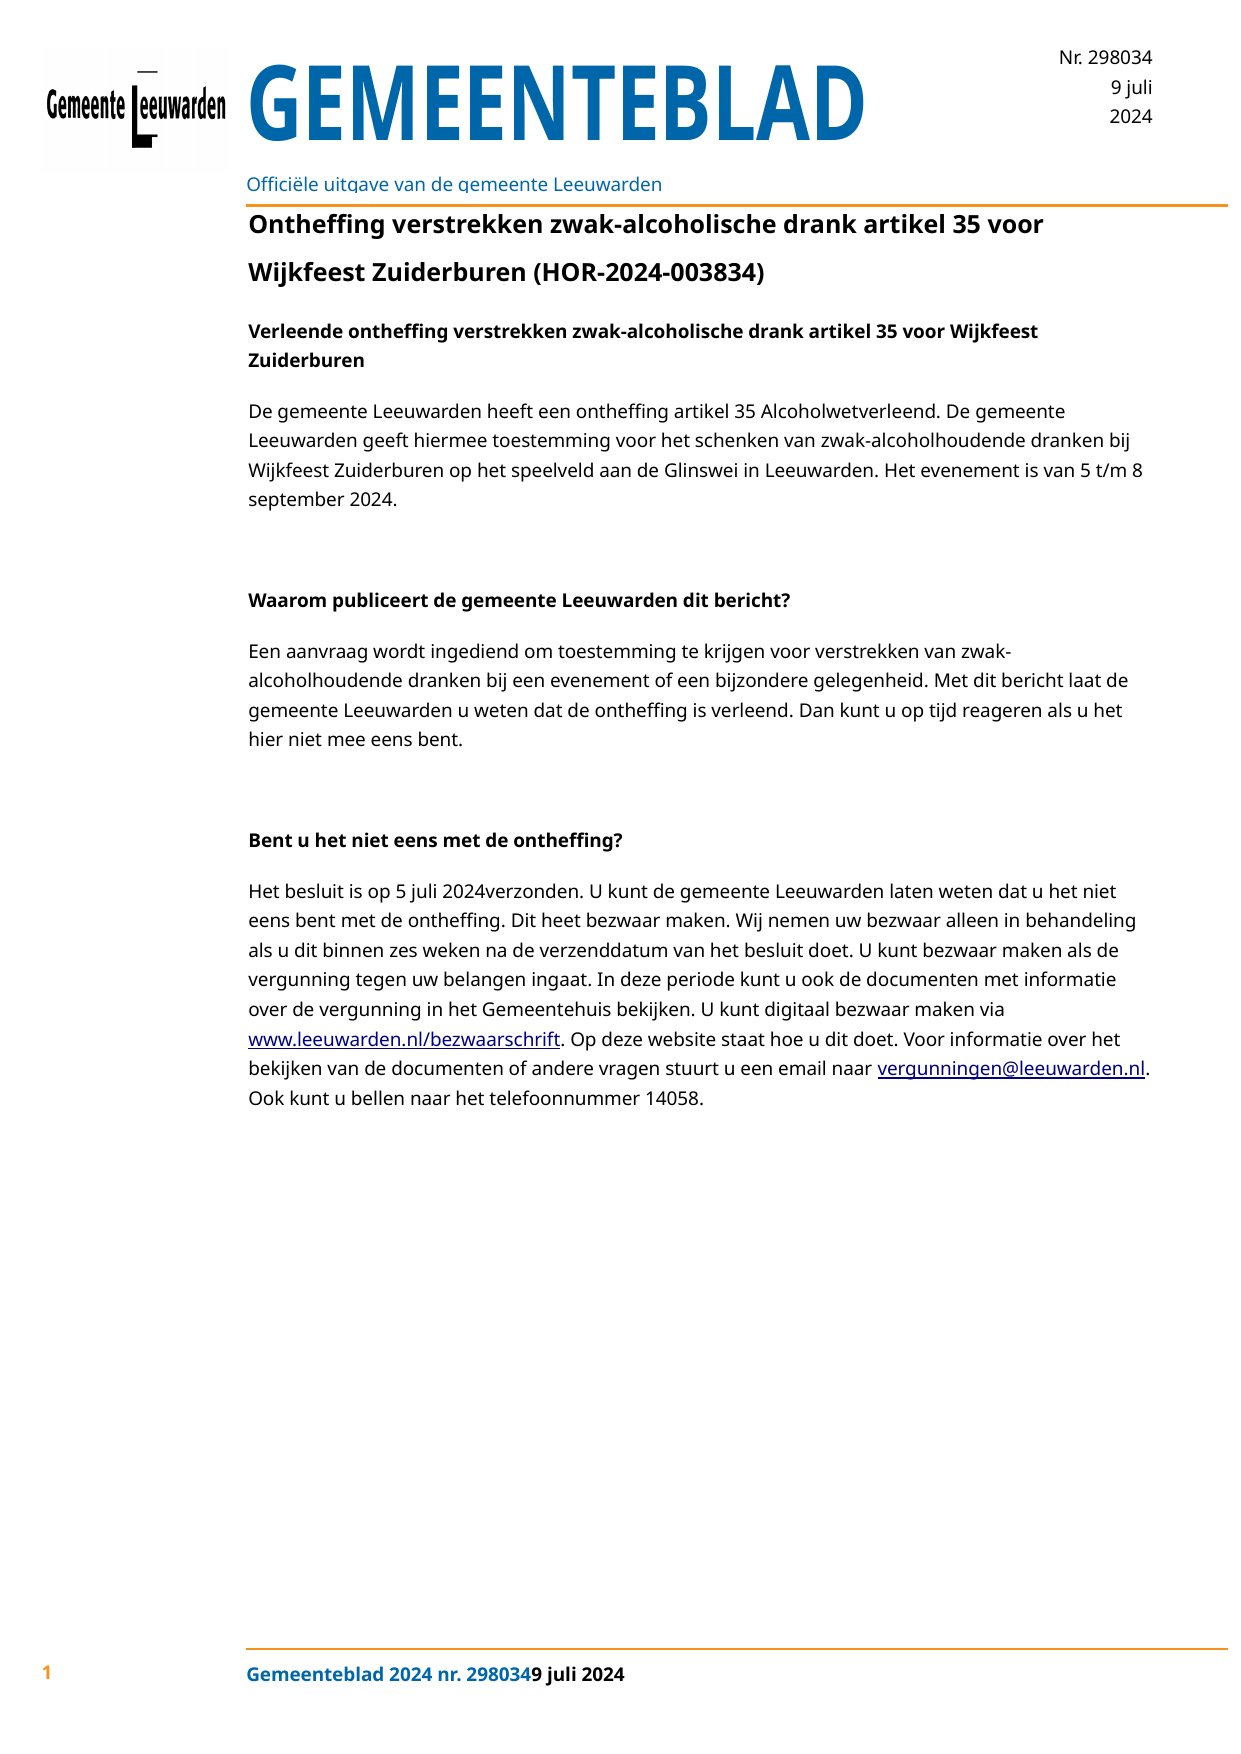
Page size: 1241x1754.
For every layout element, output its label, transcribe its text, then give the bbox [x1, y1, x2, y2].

text De gemeente Leeuwarden heeft een ontheffing artikel 35 Alcoholwetverleend. De gemeente Leeuwarden geeft hiermee toestemming voor het schenken van zwak-alcoholhoudende dranken bij Wijkfeest Zuiderburen op het speelveld aan de Glinswei in Leeuwarden. Het evenement is van 5 t/m 8 september 2024. [248, 398, 1152, 512]
text Ontheffing verstrekken zwak-alcoholische drank artikel 35 voor Wijkfeest Zuiderburen (HOR-2024-003834) [248, 207, 1152, 288]
picture [41, 47, 231, 172]
text Waarom publiceert de gemeente Leeuwarden dit bericht? [248, 587, 1152, 613]
text Een aanvraag wordt ingediend om toestemming te krijgen voor verstrekken van zwak-alcoholhoudende dranken bij een evenement of een bijzondere gelegenheid. Met dit bericht laat de gemeente Leeuwarden u weten dat de ontheffing is verleend. Dan kunt u op tijd reageren als u het hier niet mee eens bent. [248, 638, 1152, 752]
text Het besluit is op 5 juli 2024verzonden. U kunt de gemeente Leeuwarden laten weten dat u het niet eens bent met de ontheffing. Dit heet bezwaar maken. Wij nemen uw bezwaar alleen in behandeling als u dit binnen zes weken na de verzenddatum van het besluit doet. U kunt bezwaar maken als de vergunning tegen uw belangen ingaat. In deze periode kunt u ook de documenten met informatie over de vergunning in het Gemeentehuis bekijken. U kunt digitaal bezwaar maken via www.leeuwarden.nl/bezwaarschrift. Op deze website staat hoe u dit doet. Voor informatie over het bekijken van de documenten of andere vragen stuurt u een email naar vergunningen@leeuwarden.nl. Ook kunt u bellen naar het telefoonnummer 14058. [248, 878, 1152, 1111]
text Verleende ontheffing verstrekken zwak-alcoholische drank artikel 35 voor Wijkfeest Zuiderburen [248, 318, 1152, 373]
text Bent u het niet eens met de ontheffing? [248, 827, 1152, 853]
